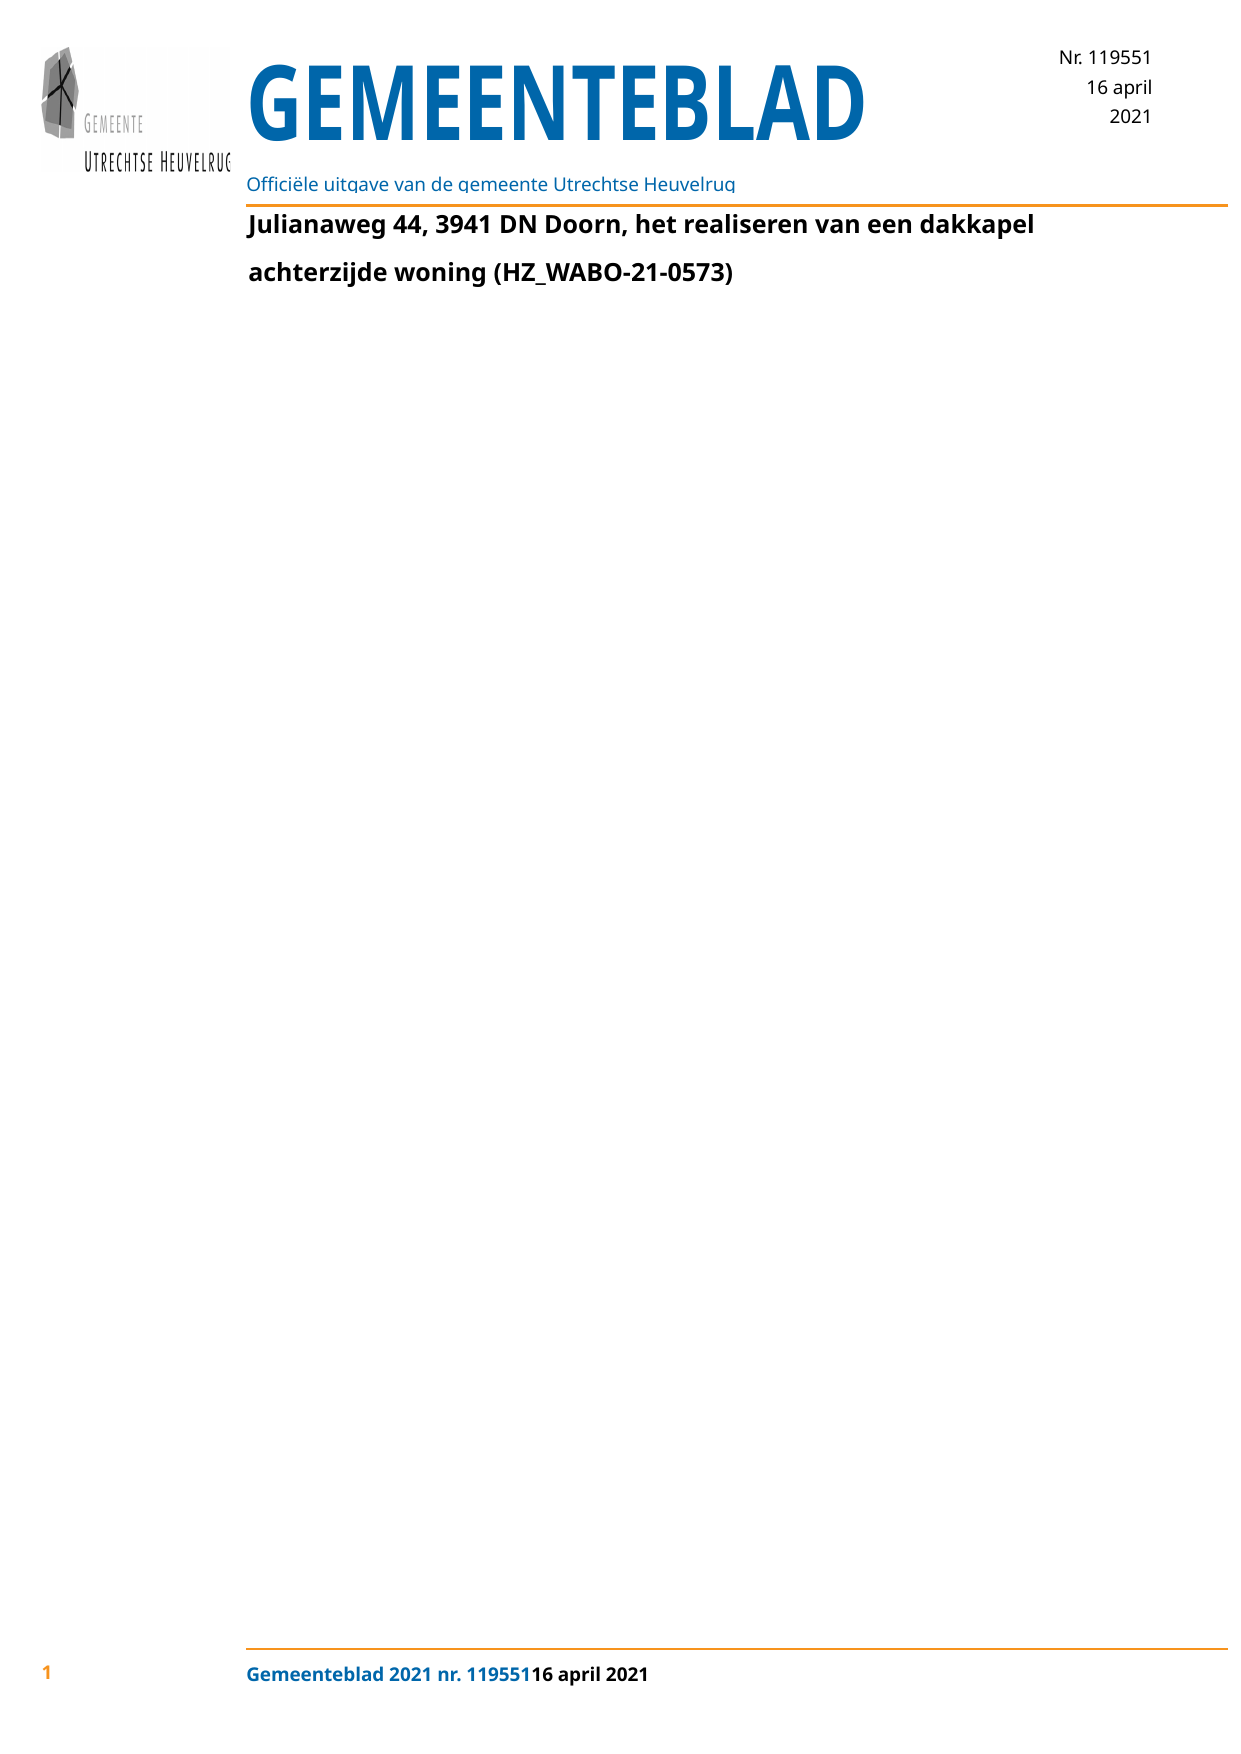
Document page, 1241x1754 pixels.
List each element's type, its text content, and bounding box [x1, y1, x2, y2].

picture [41, 47, 231, 172]
text Julianaweg 44, 3941 DN Doorn, het realiseren van een dakkapel achterzijde woning (HZ_WABO-21-0573) [248, 207, 1152, 288]
